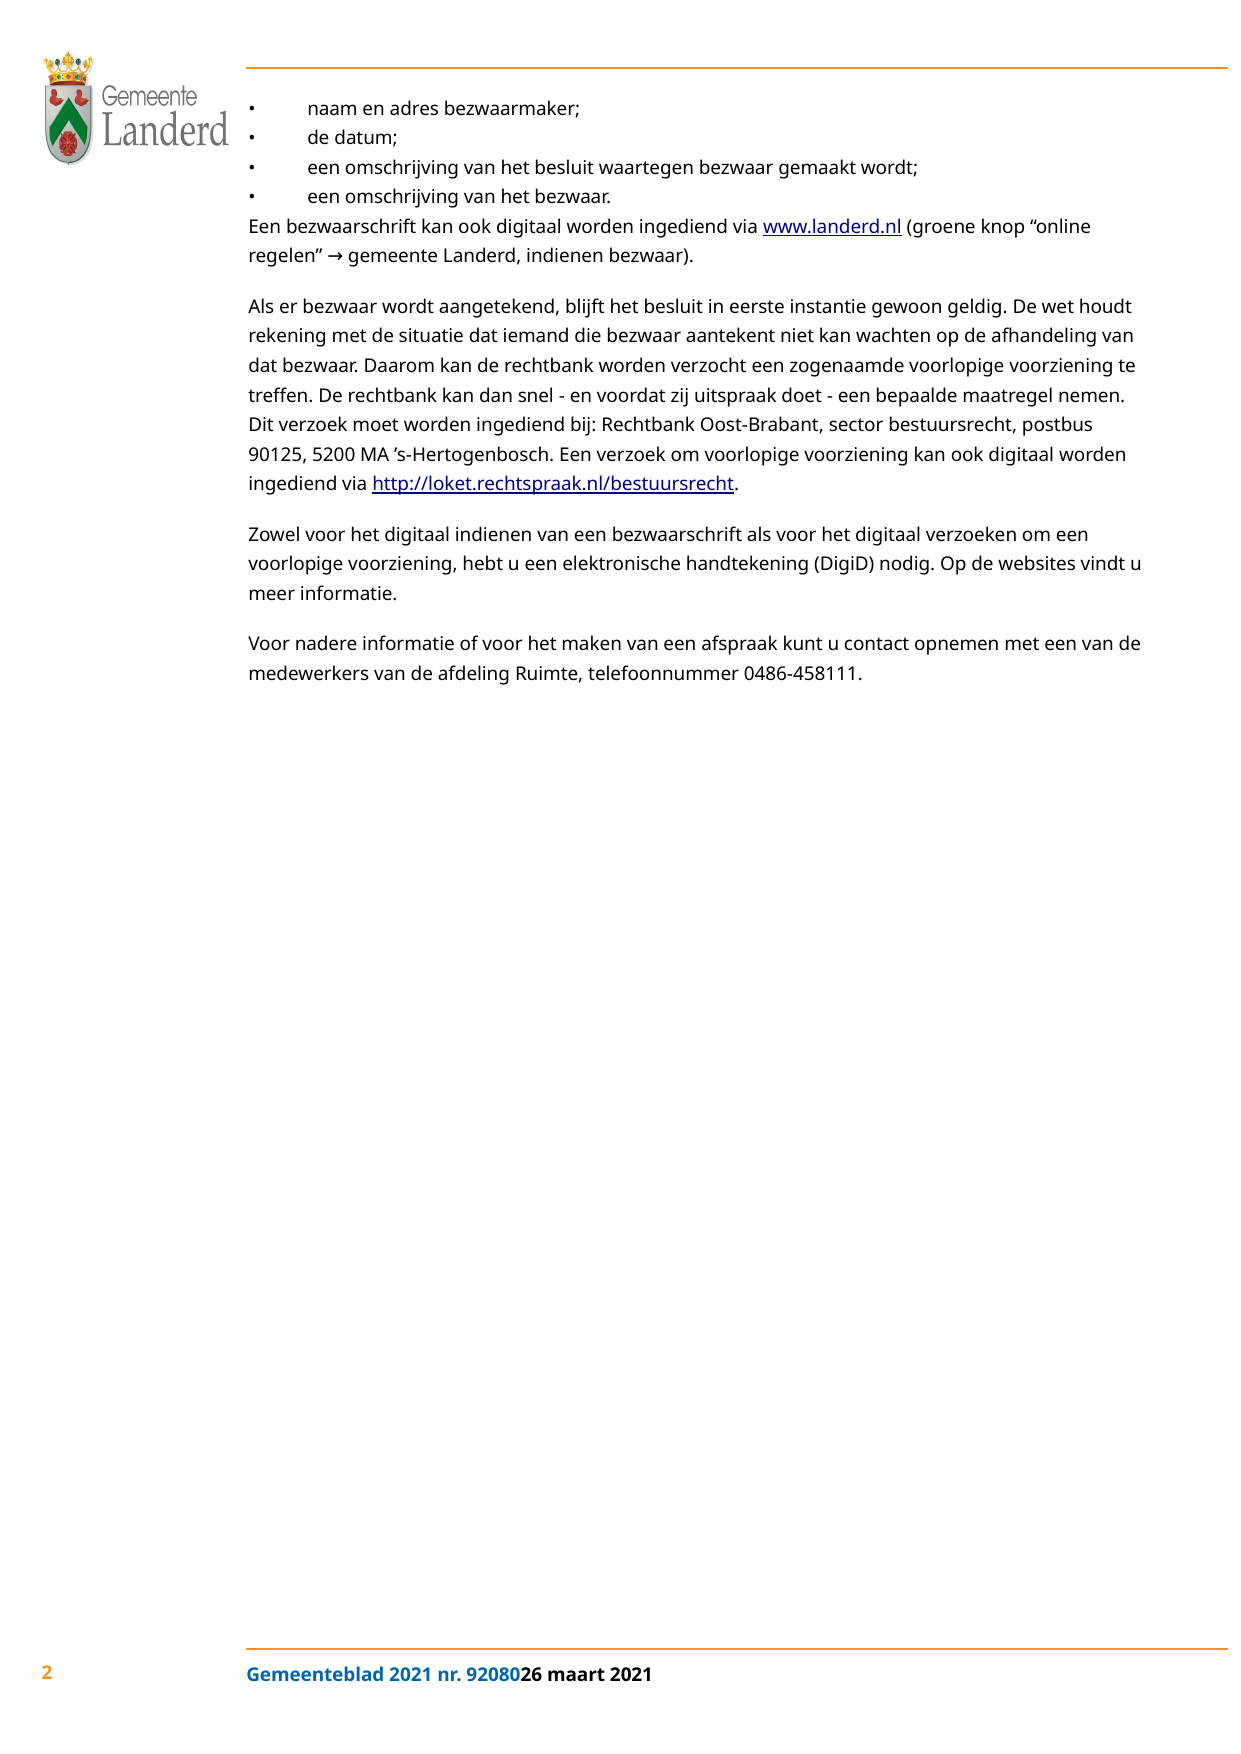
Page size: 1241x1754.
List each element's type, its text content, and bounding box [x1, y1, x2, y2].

text Voor nadere informatie of voor het maken van een afspraak kunt u contact opnemen met een van de medewerkers van de afdeling Ruimte, telefoonnummer 0486-458111. [248, 631, 1152, 686]
list naam en adres bezwaarmaker; [248, 95, 1152, 121]
list een omschrijving van het besluit waartegen bezwaar gemaakt wordt; [248, 154, 1152, 180]
text Een bezwaarschrift kan ook digitaal worden ingediend via www.landerd.nl (groene knop “online regelen” → gemeente Landerd, indienen bezwaar). [248, 213, 1152, 268]
text Als er bezwaar wordt aangetekend, blijft het besluit in eerste instantie gewoon geldig. De wet houdt rekening met de situatie dat iemand die bezwaar aantekent niet kan wachten op de afhandeling van dat bezwaar. Daarom kan de rechtbank worden verzocht een zogenaamde voorlopige voorziening te treffen. De rechtbank kan dan snel - en voordat zij uitspraak doet - een bepaalde maatregel nemen. Dit verzoek moet worden ingediend bij: Rechtbank Oost-Brabant, sector bestuursrecht, postbus 90125, 5200 MA ’s-Hertogenbosch. Een verzoek om voorlopige voorziening kan ook digitaal worden ingediend via http://loket.rechtspraak.nl/bestuursrecht. [248, 293, 1152, 496]
text Zowel voor het digitaal indienen van een bezwaarschrift als voor het digitaal verzoeken om een voorlopige voorziening, hebt u een elektronische handtekening (DigiD) nodig. Op de websites vindt u meer informatie. [248, 521, 1152, 606]
list de datum; [248, 124, 1152, 150]
list een omschrijving van het bezwaar. [248, 183, 1152, 209]
picture [41, 47, 231, 172]
